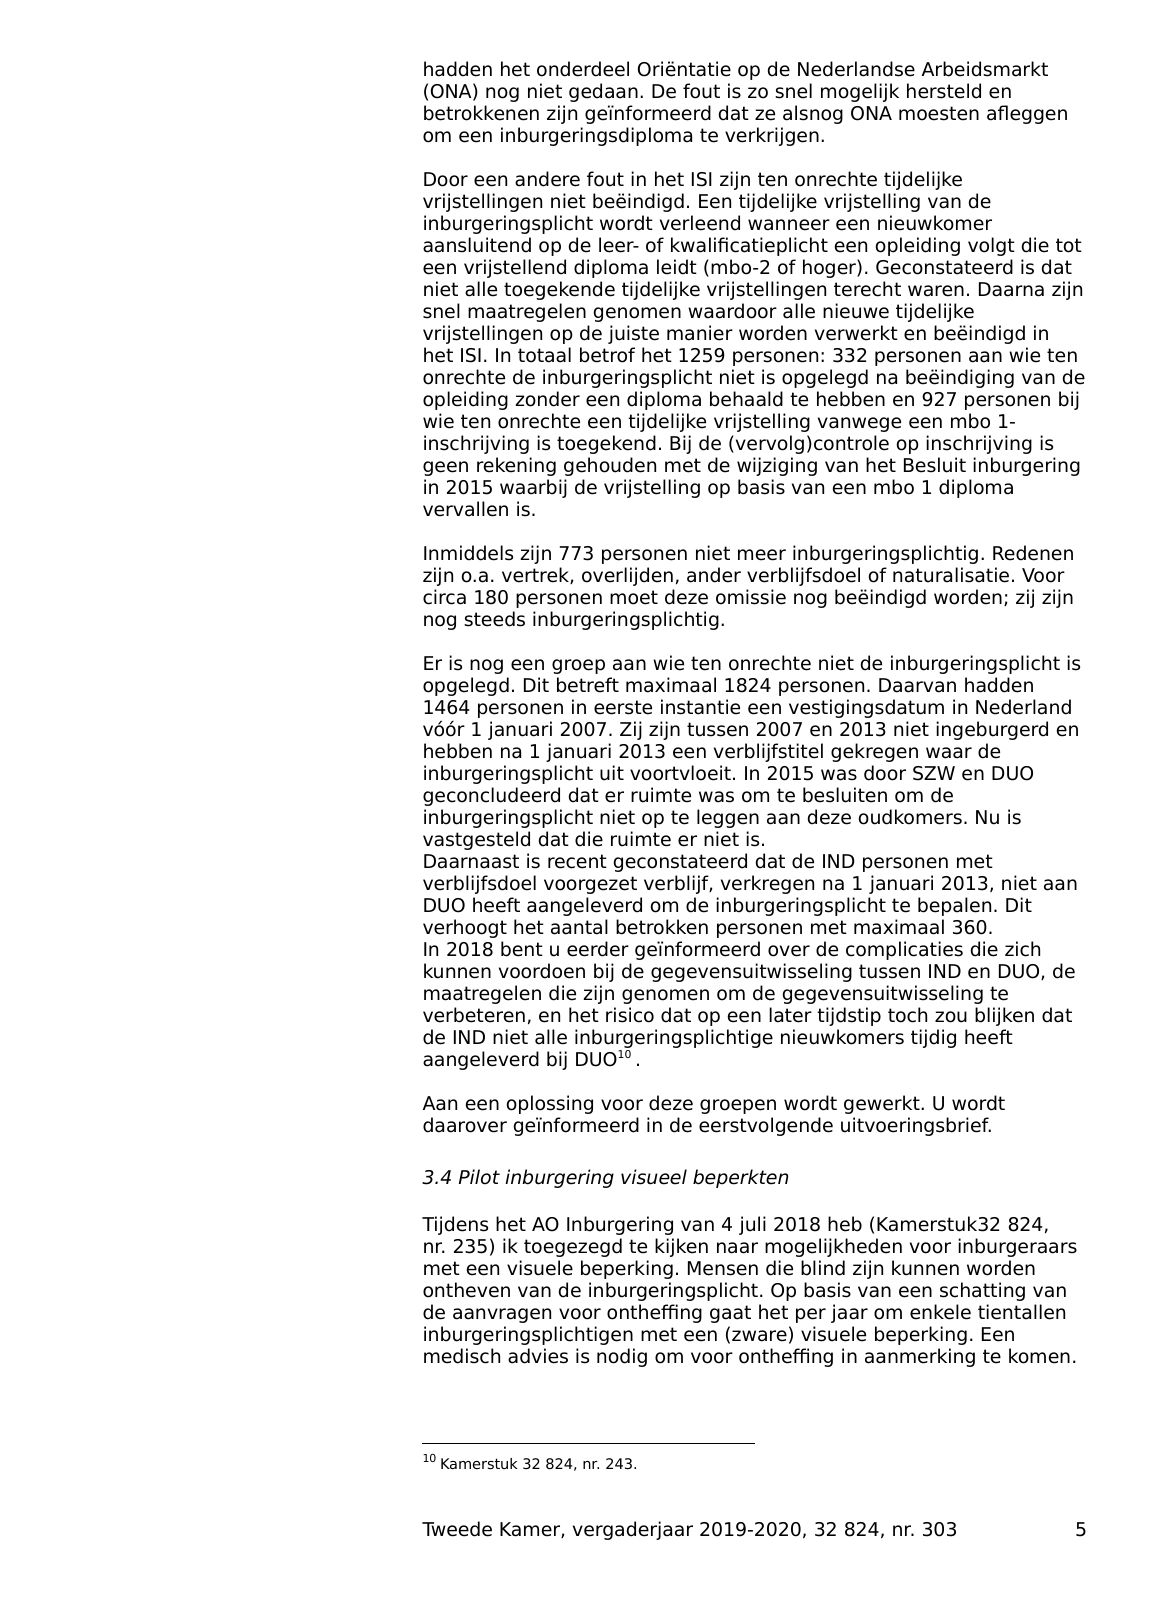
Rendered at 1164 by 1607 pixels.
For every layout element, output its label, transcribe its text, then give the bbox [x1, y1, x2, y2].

text Er is nog een groep aan wie ten onrechte niet de inburgeringsplicht is opgelegd. Dit betreft maximaal 1824 personen. Daarvan hadden 1464 personen in eerste instantie een vestigingsdatum in Nederland vóór 1 januari 2007. Zij zijn tussen 2007 en 2013 niet ingeburgerd en hebben na 1 januari 2013 een verblijfstitel gekregen waar de inburgeringsplicht uit voortvloeit. In 2015 was door SZW en DUO geconcludeerd dat er ruimte was om te besluiten om de inburgeringsplicht niet op te leggen aan deze oudkomers. Nu is vastgesteld dat die ruimte er niet is. [422, 653, 1087, 851]
subtitle 3.4 Pilot inburgering visueel beperkten [422, 1167, 1087, 1189]
text hadden het onderdeel Oriëntatie op de Nederlandse Arbeidsmarkt (ONA) nog niet gedaan. De fout is zo snel mogelijk hersteld en betrokkenen zijn geïnformeerd dat ze alsnog ONA moesten afleggen om een inburgeringsdiploma te verkrijgen. [422, 59, 1087, 147]
text Door een andere fout in het ISI zijn ten onrechte tijdelijke vrijstellingen niet beëindigd. Een tijdelijke vrijstelling van de inburgeringsplicht wordt verleend wanneer een nieuwkomer aansluitend op de leer- of kwalificatieplicht een opleiding volgt die tot een vrijstellend diploma leidt (mbo-2 of hoger). Geconstateerd is dat niet alle toegekende tijdelijke vrijstellingen terecht waren. Daarna zijn snel maatregelen genomen waardoor alle nieuwe tijdelijke vrijstellingen op de juiste manier worden verwerkt en beëindigd in het ISI. In totaal betrof het 1259 personen: 332 personen aan wie ten onrechte de inburgeringsplicht niet is opgelegd na beëindiging van de opleiding zonder een diploma behaald te hebben en 927 personen bij wie ten onrechte een tijdelijke vrijstelling vanwege een mbo 1-inschrijving is toegekend. Bij de (vervolg)controle op inschrijving is geen rekening gehouden met de wijziging van het Besluit inburgering in 2015 waarbij de vrijstelling op basis van een mbo 1 diploma vervallen is. [422, 169, 1087, 521]
text Kamerstuk 32 824, nr. 243. [422, 1452, 1087, 1474]
text In 2018 bent u eerder geïnformeerd over de complicaties die zich kunnen voordoen bij de gegevensuitwisseling tussen IND en DUO, de maatregelen die zijn genomen om de gegevensuitwisseling te verbeteren, en het risico dat op een later tijdstip toch zou blijken dat de IND niet alle inburgeringsplichtige nieuwkomers tijdig heeft aangeleverd bij DUO. [422, 939, 1087, 1071]
text Aan een oplossing voor deze groepen wordt gewerkt. U wordt daarover geïnformeerd in de eerstvolgende uitvoeringsbrief. [422, 1093, 1087, 1137]
text Tijdens het AO Inburgering van 4 juli 2018 heb (Kamerstuk32 824, nr. 235) ik toegezegd te kijken naar mogelijkheden voor inburgeraars met een visuele beperking. Mensen die blind zijn kunnen worden ontheven van de inburgeringsplicht. Op basis van een schatting van de aanvragen voor ontheffing gaat het per jaar om enkele tientallen inburgeringsplichtigen met een (zware) visuele beperking. Een medisch advies is nodig om voor ontheffing in aanmerking te komen. [422, 1214, 1087, 1368]
text Daarnaast is recent geconstateerd dat de IND personen met verblijfsdoel voorgezet verblijf, verkregen na 1 januari 2013, niet aan DUO heeft aangeleverd om de inburgeringsplicht te bepalen. Dit verhoogt het aantal betrokken personen met maximaal 360. [422, 851, 1087, 939]
text Inmiddels zijn 773 personen niet meer inburgeringsplichtig. Redenen zijn o.a. vertrek, overlijden, ander verblijfsdoel of naturalisatie. Voor circa 180 personen moet deze omissie nog beëindigd worden; zij zijn nog steeds inburgeringsplichtig. [422, 543, 1087, 631]
